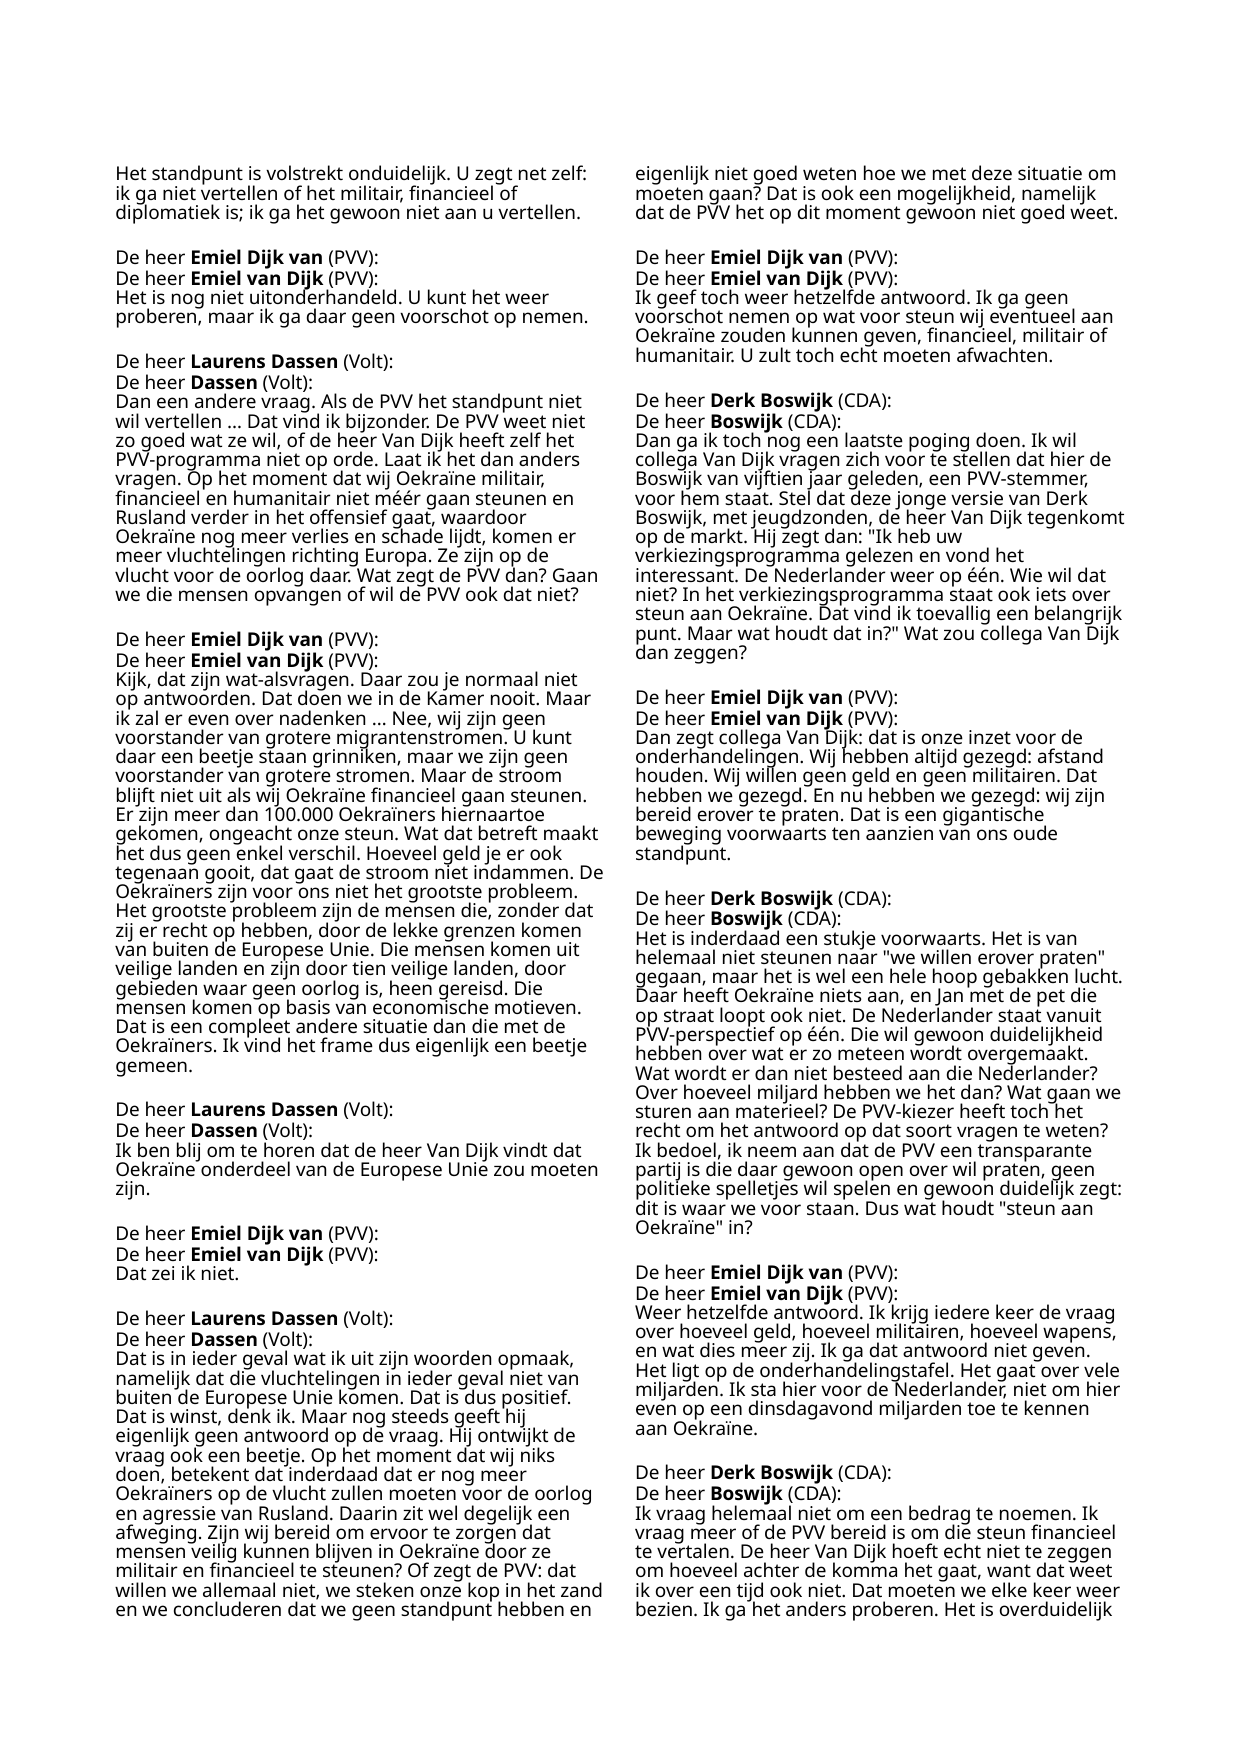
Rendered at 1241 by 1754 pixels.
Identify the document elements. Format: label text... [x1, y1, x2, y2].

text De heer Emiel van Dijk (PVV): [115, 652, 605, 671]
text De heer Emiel Dijk van (PVV): [115, 626, 605, 652]
text De heer Emiel van Dijk (PVV): [635, 1284, 1125, 1304]
text De heer Boswijk (CDA): [635, 413, 1125, 432]
text Ik geef toch weer hetzelfde antwoord. Ik ga geen voorschot nemen op wat voor steun wij eventueel aan Oekraïne zouden kunnen geven, financieel, militair of humanitair. U zult toch echt moeten afwachten. [635, 289, 1125, 366]
text De heer Laurens Dassen (Volt): [115, 1097, 605, 1122]
text Ik vraag helemaal niet om een bedrag te noemen. Ik vraag meer of de PVV bereid is om die steun financieel te vertalen. De heer Van Dijk hoeft echt niet te zeggen om hoeveel achter de komma het gaat, want dat weet ik over een tijd ook niet. Dat moeten we elke keer weer bezien. Ik ga het anders proberen. Het is overduidelijk [635, 1504, 1125, 1620]
text De heer Dassen (Volt): [115, 1122, 605, 1142]
text Het is nog niet uitonderhandeld. U kunt het weer proberen, maar ik ga daar geen voorschot op nemen. [115, 289, 605, 327]
text Dan een andere vraag. Als de PVV het standpunt niet wil vertellen … Dat vind ik bijzonder. De PVV weet niet zo goed wat ze wil, of de heer Van Dijk heeft zelf het PVV-programma niet op orde. Laat ik het dan anders vragen. Op het moment dat wij Oekraïne militair, financieel en humanitair niet méér gaan steunen en Rusland verder in het offensief gaat, waardoor Oekraïne nog meer verlies en schade lijdt, komen er meer vluchtelingen richting Europa. Ze zijn op de vlucht voor de oorlog daar. Wat zegt de PVV dan? Gaan we die mensen opvangen of wil de PVV ook dat niet? [115, 393, 605, 605]
text De heer Laurens Dassen (Volt): [115, 1305, 605, 1331]
text Dan zegt collega Van Dijk: dat is onze inzet voor de onderhandelingen. Wij hebben altijd gezegd: afstand houden. Wij willen geen geld en geen militairen. Dat hebben we gezegd. En nu hebben we gezegd: wij zijn bereid erover te praten. Dat is een gigantische beweging voorwaarts ten aanzien van ons oude standpunt. [635, 729, 1125, 864]
text De heer Emiel van Dijk (PVV): [115, 270, 605, 289]
text De heer Derk Boswijk (CDA): [635, 387, 1125, 413]
text Het is inderdaad een stukje voorwaarts. Het is van helemaal niet steunen naar "we willen erover praten" gegaan, maar het is wel een hele hoop gebakken lucht. Daar heeft Oekraïne niets aan, en Jan met de pet die op straat loopt ook niet. De Nederlander staat vanuit PVV-perspectief op één. Die wil gewoon duidelijkheid hebben over wat er zo meteen wordt overgemaakt. Wat wordt er dan niet besteed aan die Nederlander? Over hoeveel miljard hebben we het dan? Wat gaan we sturen aan materieel? De PVV-kiezer heeft toch het recht om het antwoord op dat soort vragen te weten? Ik bedoel, ik neem aan dat de PVV een transparante partij is die daar gewoon open over wil praten, geen politieke spelletjes wil spelen en gewoon duidelijk zegt: dit is waar we voor staan. Dus wat houdt "steun aan Oekraïne" in? [635, 930, 1125, 1238]
text De heer Emiel van Dijk (PVV): [115, 1246, 605, 1265]
text De heer Dassen (Volt): [115, 374, 605, 393]
text Ik ben blij om te horen dat de heer Van Dijk vindt dat Oekraïne onderdeel van de Europese Unie zou moeten zijn. [115, 1142, 605, 1199]
text Dan ga ik toch nog een laatste poging doen. Ik wil collega Van Dijk vragen zich voor te stellen dat hier de Boswijk van vijftien jaar geleden, een PVV-stemmer, voor hem staat. Stel dat deze jonge versie van Derk Boswijk, met jeugdzonden, de heer Van Dijk tegenkomt op de markt. Hij zegt dan: "Ik heb uw verkiezingsprogramma gelezen en vond het interessant. De Nederlander weer op één. Wie wil dat niet? In het verkiezingsprogramma staat ook iets over steun aan Oekraïne. Dat vind ik toevallig een belangrijk punt. Maar wat houdt dat in?" Wat zou collega Van Dijk dan zeggen? [635, 432, 1125, 663]
text De heer Derk Boswijk (CDA): [635, 885, 1125, 910]
text Kijk, dat zijn wat-alsvragen. Daar zou je normaal niet op antwoorden. Dat doen we in de Kamer nooit. Maar ik zal er even over nadenken … Nee, wij zijn geen voorstander van grotere migrantenstromen. U kunt daar een beetje staan grinniken, maar we zijn geen voorstander van grotere stromen. Maar de stroom blijft niet uit als wij Oekraïne financieel gaan steunen. Er zijn meer dan 100.000 Oekraïners hiernaartoe gekomen, ongeacht onze steun. Wat dat betreft maakt het dus geen enkel verschil. Hoeveel geld je er ook tegenaan gooit, dat gaat de stroom niet indammen. De Oekraïners zijn voor ons niet het grootste probleem. Het grootste probleem zijn de mensen die, zonder dat zij er recht op hebben, door de lekke grenzen komen van buiten de Europese Unie. Die mensen komen uit veilige landen en zijn door tien veilige landen, door gebieden waar geen oorlog is, heen gereisd. Die mensen komen op basis van economische motieven. Dat is een compleet andere situatie dan die met de Oekraïners. Ik vind het frame dus eigenlijk een beetje gemeen. [115, 671, 605, 1076]
text De heer Dassen (Volt): [115, 1331, 605, 1350]
text eigenlijk niet goed weten hoe we met deze situatie om moeten gaan? Dat is ook een mogelijkheid, namelijk dat de PVV het op dit moment gewoon niet goed weet. [635, 165, 1125, 223]
text Het standpunt is volstrekt onduidelijk. U zegt net zelf: ik ga niet vertellen of het militair, financieel of diplomatiek is; ik ga het gewoon niet aan u vertellen. [115, 165, 605, 223]
text De heer Boswijk (CDA): [635, 1485, 1125, 1504]
text De heer Boswijk (CDA): [635, 910, 1125, 930]
text De heer Emiel Dijk van (PVV): [635, 1259, 1125, 1284]
text De heer Emiel Dijk van (PVV): [635, 244, 1125, 270]
text De heer Laurens Dassen (Volt): [115, 348, 605, 374]
text De heer Derk Boswijk (CDA): [635, 1459, 1125, 1485]
text De heer Emiel Dijk van (PVV): [115, 1220, 605, 1246]
text De heer Emiel van Dijk (PVV): [635, 710, 1125, 729]
text Weer hetzelfde antwoord. Ik krijg iedere keer de vraag over hoeveel geld, hoeveel militairen, hoeveel wapens, en wat dies meer zij. Ik ga dat antwoord niet geven. Het ligt op de onderhandelingstafel. Het gaat over vele miljarden. Ik sta hier voor de Nederlander, niet om hier even op een dinsdagavond miljarden toe te kennen aan Oekraïne. [635, 1304, 1125, 1439]
text De heer Emiel van Dijk (PVV): [635, 270, 1125, 289]
text De heer Emiel Dijk van (PVV): [115, 244, 605, 270]
text De heer Emiel Dijk van (PVV): [635, 684, 1125, 710]
text Dat zei ik niet. [115, 1265, 605, 1284]
text Dat is in ieder geval wat ik uit zijn woorden opmaak, namelijk dat die vluchtelingen in ieder geval niet van buiten de Europese Unie komen. Dat is dus positief. Dat is winst, denk ik. Maar nog steeds geeft hij eigenlijk geen antwoord op de vraag. Hij ontwijkt de vraag ook een beetje. Op het moment dat wij niks doen, betekent dat inderdaad dat er nog meer Oekraïners op de vlucht zullen moeten voor de oorlog en agressie van Rusland. Daarin zit wel degelijk een afweging. Zijn wij bereid om ervoor te zorgen dat mensen veilig kunnen blijven in Oekraïne door ze militair en financieel te steunen? Of zegt de PVV: dat willen we allemaal niet, we steken onze kop in het zand en we concluderen dat we geen standpunt hebben en [115, 1350, 605, 1620]
